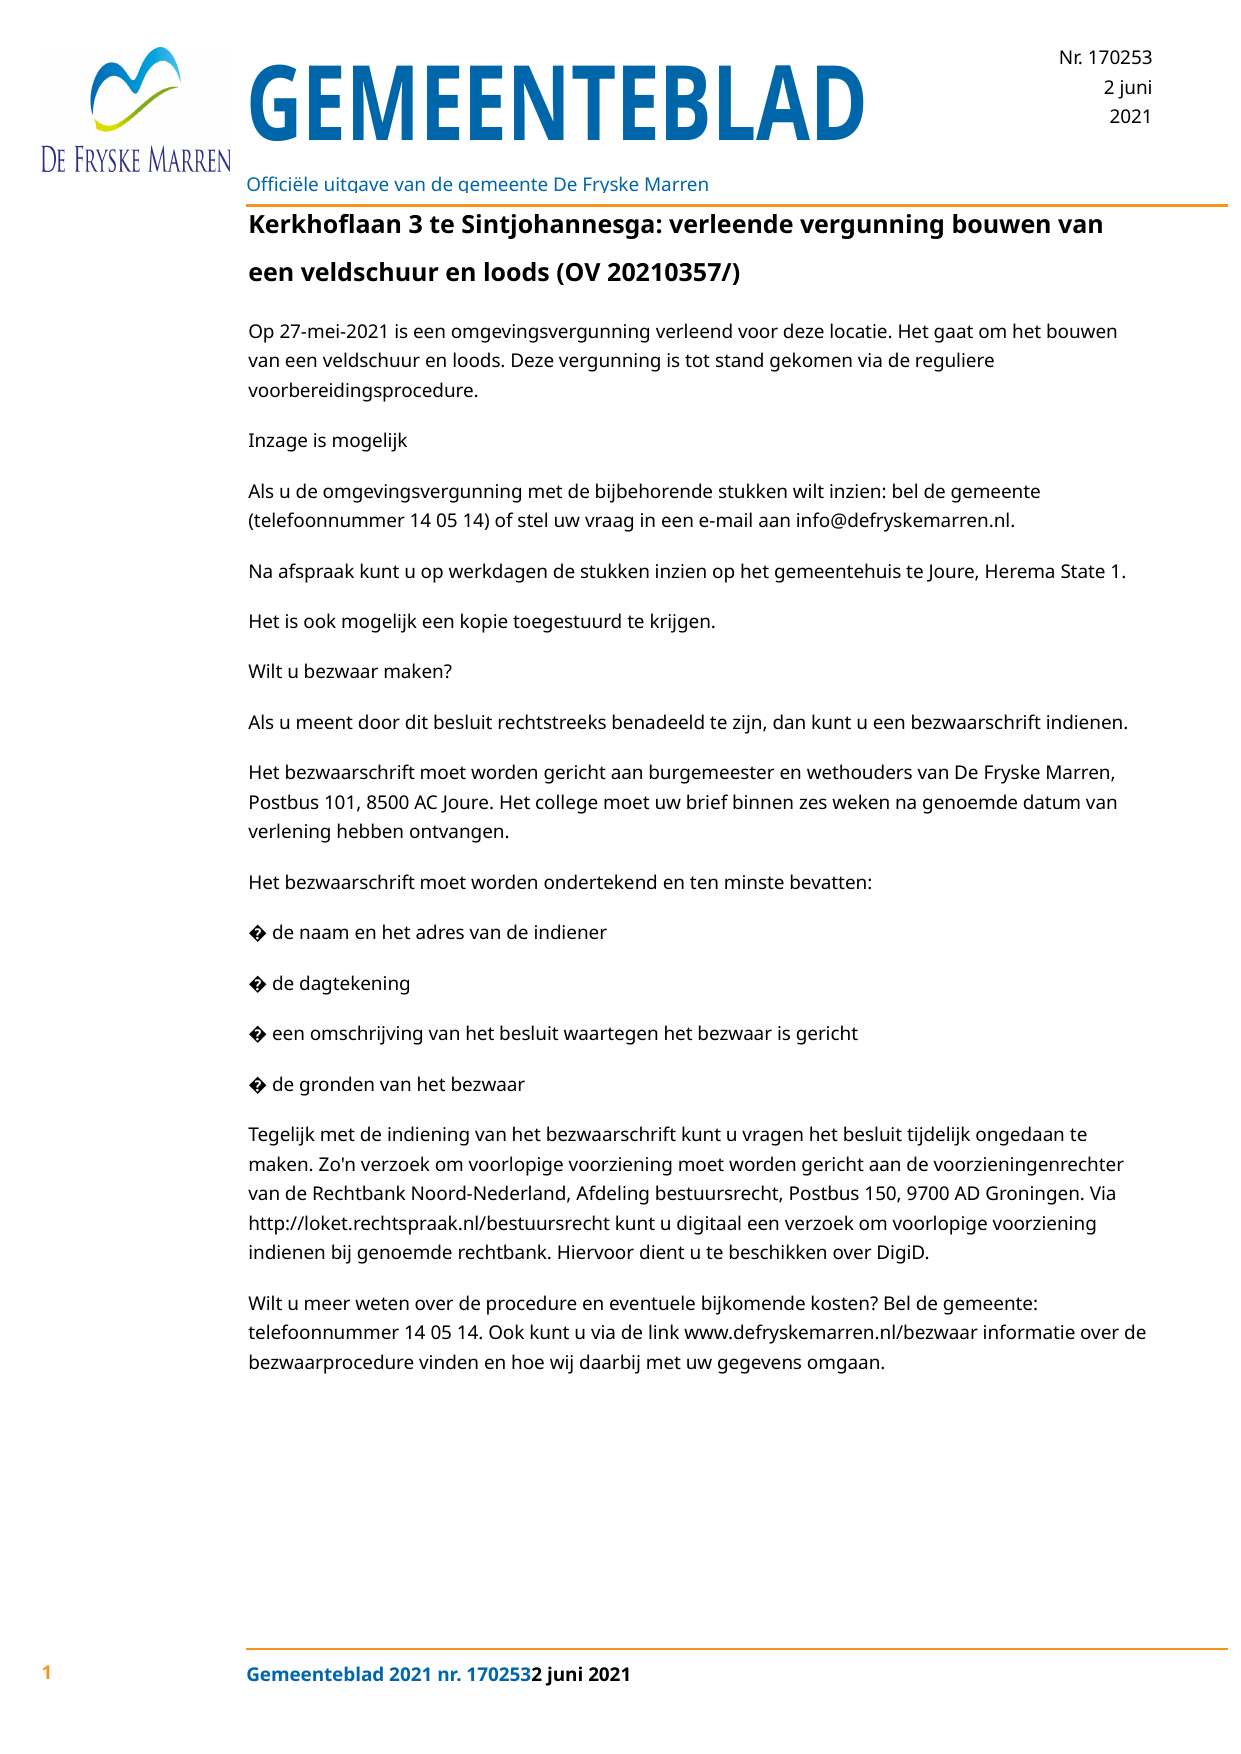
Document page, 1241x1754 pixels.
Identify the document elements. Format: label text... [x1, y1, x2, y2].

text � de dagtekening [248, 970, 1152, 996]
text Wilt u bezwaar maken? [248, 659, 1152, 684]
text Het is ook mogelijk een kopie toegestuurd te krijgen. [248, 608, 1152, 634]
text Wilt u meer weten over de procedure en eventuele bijkomende kosten? Bel de gemeente: telefoonnummer 14 05 14. Ook kunt u via de link www.defryskemarren.nl/bezwaar informatie over de bezwaarprocedure vinden en hoe wij daarbij met uw gegevens omgaan. [248, 1290, 1152, 1375]
text � de gronden van het bezwaar [248, 1071, 1152, 1097]
text Als u meent door dit besluit rechtstreeks benadeeld te zijn, dan kunt u een bezwaarschrift indienen. [248, 709, 1152, 735]
text Na afspraak kunt u op werkdagen de stukken inzien op het gemeentehuis te Joure, Herema State 1. [248, 558, 1152, 584]
text � een omschrijving van het besluit waartegen het bezwaar is gericht [248, 1020, 1152, 1046]
text Op 27-mei-2021 is een omgevingsvergunning verleend voor deze locatie. Het gaat om het bouwen van een veldschuur en loods. Deze vergunning is tot stand gekomen via de reguliere voorbereidingsprocedure. [248, 318, 1152, 403]
text � de naam en het adres van de indiener [248, 919, 1152, 945]
text Het bezwaarschrift moet worden ondertekend en ten minste bevatten: [248, 869, 1152, 895]
text Het bezwaarschrift moet worden gericht aan burgemeester en wethouders van De Fryske Marren, Postbus 101, 8500 AC Joure. Het college moet uw brief binnen zes weken na genoemde datum van verlening hebben ontvangen. [248, 759, 1152, 844]
text Kerkhoflaan 3 te Sintjohannesga: verleende vergunning bouwen van een veldschuur en loods (OV 20210357/) [248, 207, 1152, 288]
text Tegelijk met de indiening van het bezwaarschrift kunt u vragen het besluit tijdelijk ongedaan te maken. Zo'n verzoek om voorlopige voorziening moet worden gericht aan de voorzieningenrechter van de Rechtbank Noord-Nederland, Afdeling bestuursrecht, Postbus 150, 9700 AD Groningen. Via http://loket.rechtspraak.nl/bestuursrecht kunt u digitaal een verzoek om voorlopige voorziening indienen bij genoemde rechtbank. Hiervoor dient u te beschikken over DigiD. [248, 1121, 1152, 1265]
text Inzage is mogelijk [248, 427, 1152, 453]
picture [41, 47, 231, 172]
text Als u de omgevingsvergunning met de bijbehorende stukken wilt inzien: bel de gemeente (telefoonnummer 14 05 14) of stel uw vraag in een e-mail aan info@defryskemarren.nl. [248, 478, 1152, 533]
